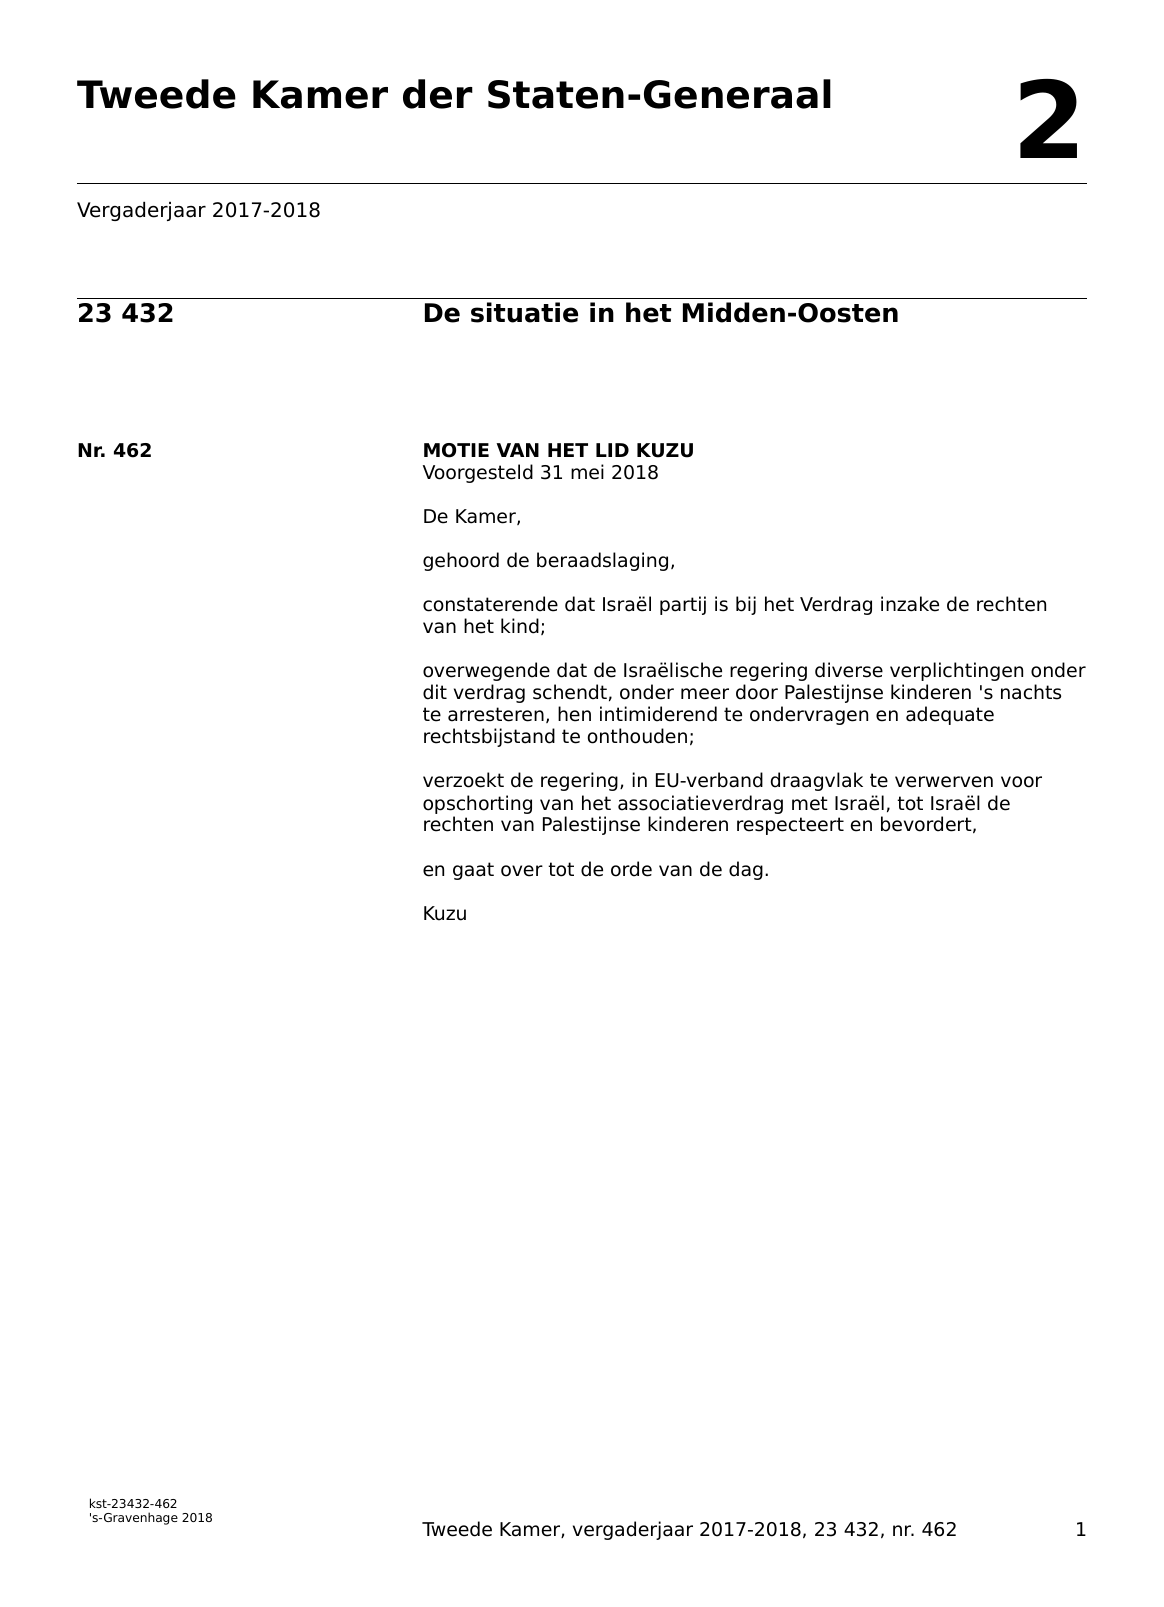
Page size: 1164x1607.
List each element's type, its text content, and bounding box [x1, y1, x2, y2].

text constaterende dat Israël partij is bij het Verdrag inzake de rechten van het kind; [422, 594, 1087, 638]
text 's-Gravenhage 2018 [88, 1511, 323, 1525]
text Kuzu [422, 903, 1087, 925]
table_cell Vergaderjaar 2017-2018 [77, 184, 1087, 298]
subtitle 23 432 De situatie in het Midden-Oosten [77, 299, 1087, 329]
text Voorgesteld 31 mei 2018 [422, 462, 1087, 484]
text gehoord de beraadslaging, [422, 550, 1087, 572]
text kst-23432-462 [88, 1497, 323, 1511]
text en gaat over tot de orde van de dag. [422, 858, 1087, 881]
table_header Tweede Kamer der Staten-Generaal [77, 59, 886, 183]
text verzoekt de regering, in EU-verband draagvlak te verwerven voor opschorting van het associatieverdrag met Israël, tot Israël de rechten van Palestijnse kinderen respecteert en bevordert, [422, 770, 1087, 836]
table_header 2 [886, 59, 1087, 183]
subtitle Nr. 462 MOTIE VAN HET LID KUZU [77, 440, 1087, 462]
text overwegende dat de Israëlische regering diverse verplichtingen onder dit verdrag schendt, onder meer door Palestijnse kinderen 's nachts te arresteren, hen intimiderend te ondervragen en adequate rechtsbijstand te onthouden; [422, 660, 1087, 748]
text De Kamer, [422, 506, 1087, 528]
